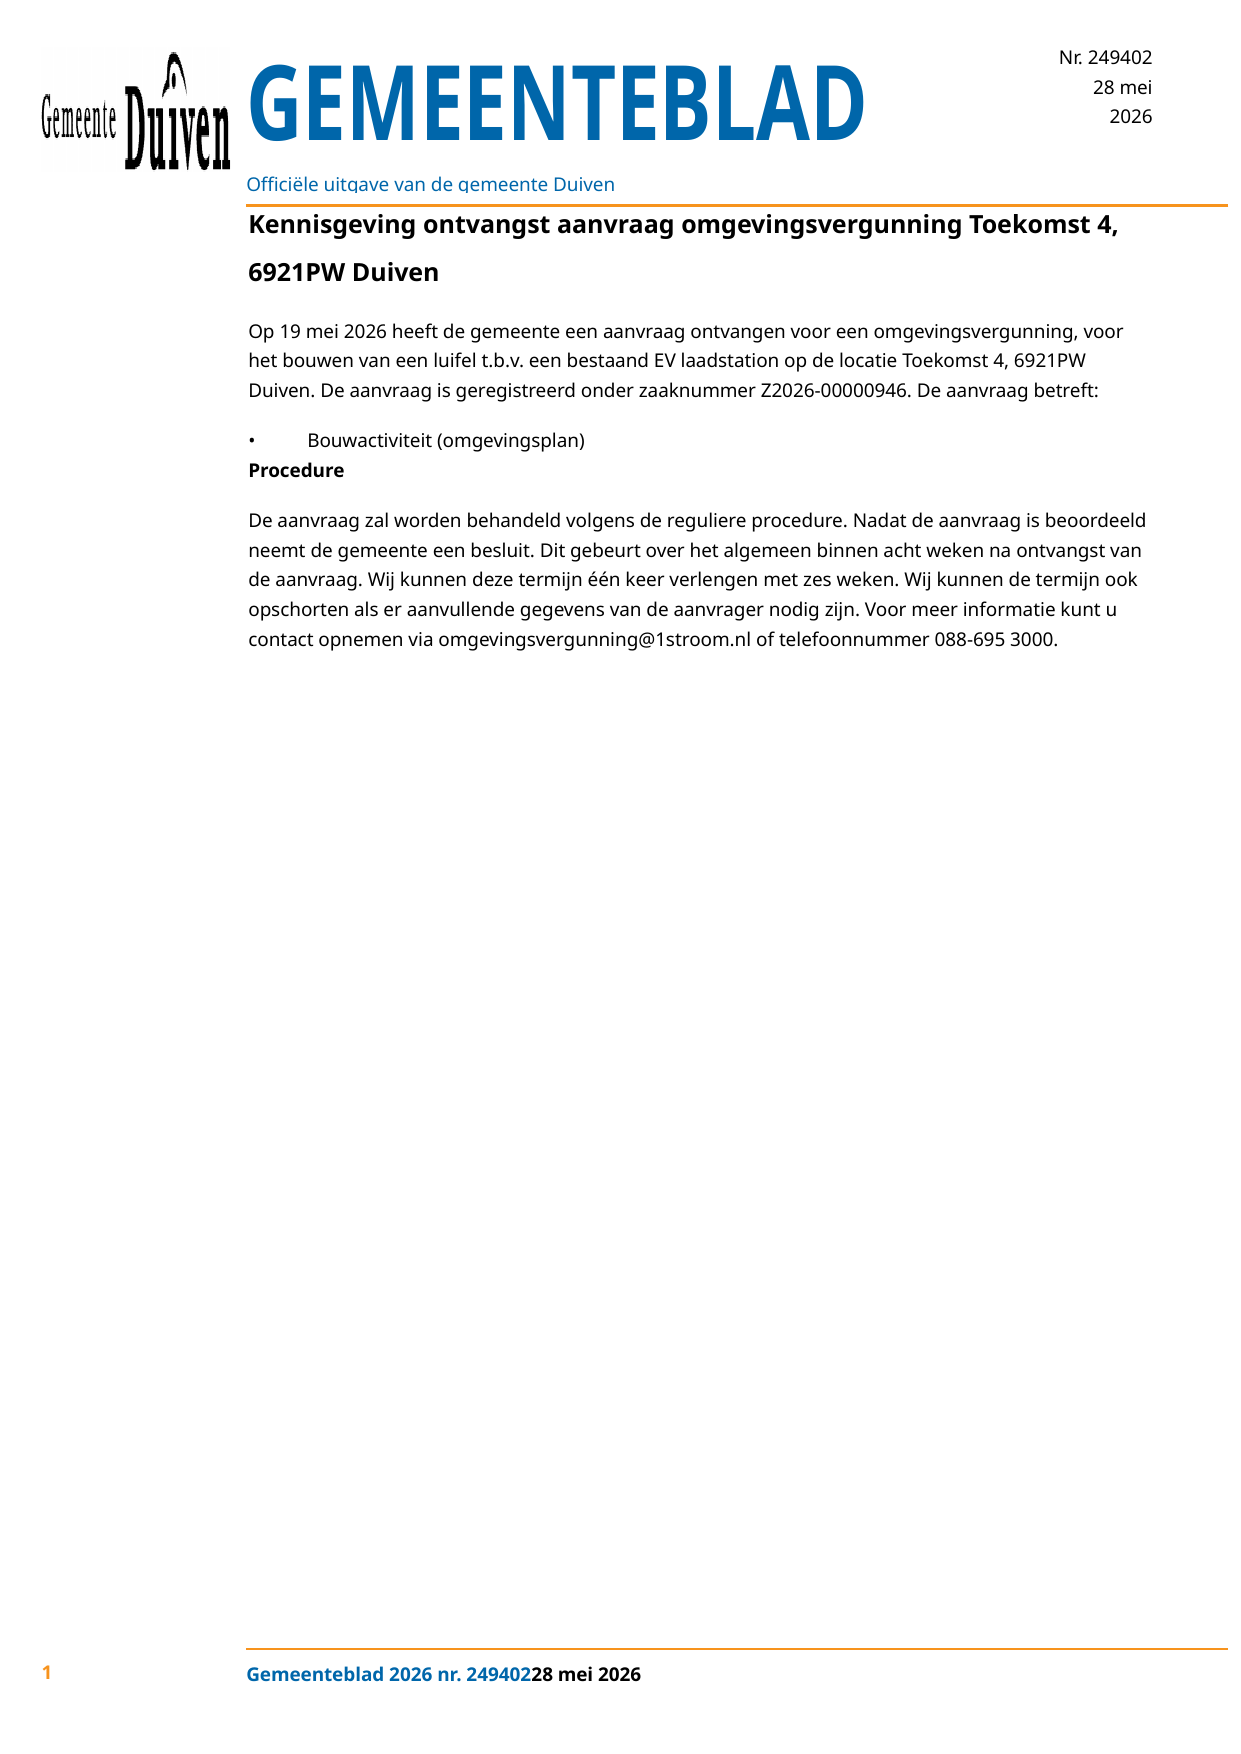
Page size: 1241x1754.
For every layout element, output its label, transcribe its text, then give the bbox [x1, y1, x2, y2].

text De aanvraag zal worden behandeld volgens de reguliere procedure. Nadat de aanvraag is beoordeeld neemt de gemeente een besluit. Dit gebeurt over het algemeen binnen acht weken na ontvangst van de aanvraag. Wij kunnen deze termijn één keer verlengen met zes weken. Wij kunnen de termijn ook opschorten als er aanvullende gegevens van de aanvrager nodig zijn. Voor meer informatie kunt u contact opnemen via omgevingsvergunning@1stroom.nl of telefoonnummer 088-695 3000. [248, 507, 1152, 652]
text Op 19 mei 2026 heeft de gemeente een aanvraag ontvangen voor een omgevingsvergunning, voor het bouwen van een luifel t.b.v. een bestaand EV laadstation op de locatie Toekomst 4, 6921PW Duiven. De aanvraag is geregistreerd onder zaaknummer Z2026-00000946. De aanvraag betreft: [248, 318, 1152, 403]
text Kennisgeving ontvangst aanvraag omgevingsvergunning Toekomst 4, 6921PW Duiven [248, 207, 1152, 288]
picture [41, 47, 231, 172]
list Bouwactiviteit (omgevingsplan) [248, 427, 1152, 453]
text Procedure [248, 457, 1152, 483]
